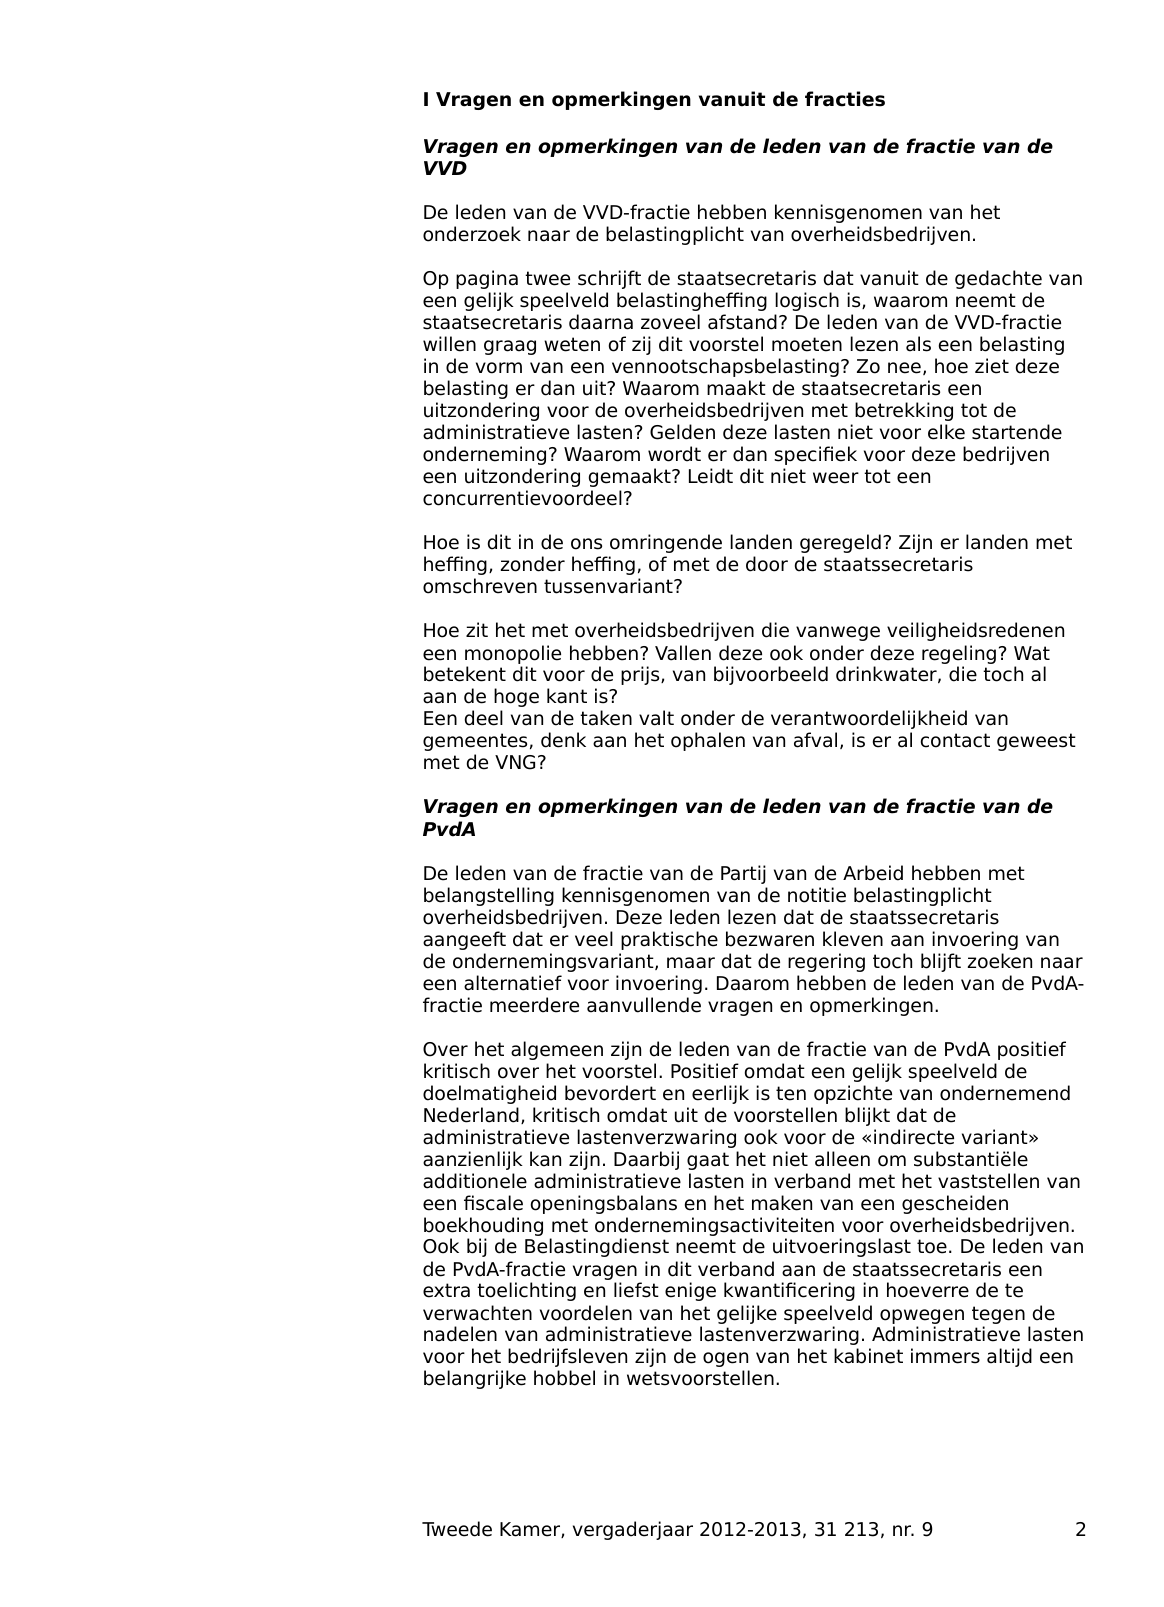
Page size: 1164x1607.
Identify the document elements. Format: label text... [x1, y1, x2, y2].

subtitle Vragen en opmerkingen van de leden van de fractie van de PvdA [422, 796, 1087, 840]
text Over het algemeen zijn de leden van de fractie van de PvdA positief kritisch over het voorstel. Positief omdat een gelijk speelveld de doelmatigheid bevordert en eerlijk is ten opzichte van ondernemend Nederland, kritisch omdat uit de voorstellen blijkt dat de administratieve lastenverzwaring ook voor de «indirecte variant» aanzienlijk kan zijn. Daarbij gaat het niet alleen om substantiële additionele administratieve lasten in verband met het vaststellen van een fiscale openingsbalans en het maken van een gescheiden boekhouding met ondernemingsactiviteiten voor overheidsbedrijven. Ook bij de Belastingdienst neemt de uitvoeringslast toe. De leden van de PvdA-fractie vragen in dit verband aan de staatssecretaris een extra toelichting en liefst enige kwantificering in hoeverre de te verwachten voordelen van het gelijke speelveld opwegen tegen de nadelen van administratieve lastenverzwaring. Administratieve lasten voor het bedrijfsleven zijn de ogen van het kabinet immers altijd een belangrijke hobbel in wetsvoorstellen. [422, 1039, 1087, 1390]
text Op pagina twee schrijft de staatsecretaris dat vanuit de gedachte van een gelijk speelveld belastingheffing logisch is, waarom neemt de staatsecretaris daarna zoveel afstand? De leden van de VVD-fractie willen graag weten of zij dit voorstel moeten lezen als een belasting in de vorm van een vennootschapsbelasting? Zo nee, hoe ziet deze belasting er dan uit? Waarom maakt de staatsecretaris een uitzondering voor de overheidsbedrijven met betrekking tot de administratieve lasten? Gelden deze lasten niet voor elke startende onderneming? Waarom wordt er dan specifiek voor deze bedrijven een uitzondering gemaakt? Leidt dit niet weer tot een concurrentievoordeel? [422, 268, 1087, 510]
subtitle I Vragen en opmerkingen vanuit de fracties [422, 89, 1087, 111]
text De leden van de fractie van de Partij van de Arbeid hebben met belangstelling kennisgenomen van de notitie belastingplicht overheidsbedrijven. Deze leden lezen dat de staatssecretaris aangeeft dat er veel praktische bezwaren kleven aan invoering van de ondernemingsvariant, maar dat de regering toch blijft zoeken naar een alternatief voor invoering. Daarom hebben de leden van de PvdA-fractie meerdere aanvullende vragen en opmerkingen. [422, 863, 1087, 1016]
text Hoe is dit in de ons omringende landen geregeld? Zijn er landen met heffing, zonder heffing, of met de door de staatssecretaris omschreven tussenvariant? [422, 532, 1087, 598]
subtitle Vragen en opmerkingen van de leden van de fractie van de VVD [422, 136, 1087, 180]
text Hoe zit het met overheidsbedrijven die vanwege veiligheidsredenen een monopolie hebben? Vallen deze ook onder deze regeling? Wat betekent dit voor de prijs, van bijvoorbeeld drinkwater, die toch al aan de hoge kant is? [422, 620, 1087, 708]
text Een deel van de taken valt onder de verantwoordelijkheid van gemeentes, denk aan het ophalen van afval, is er al contact geweest met de VNG? [422, 708, 1087, 774]
text De leden van de VVD-fractie hebben kennisgenomen van het onderzoek naar de belastingplicht van overheidsbedrijven. [422, 202, 1087, 246]
